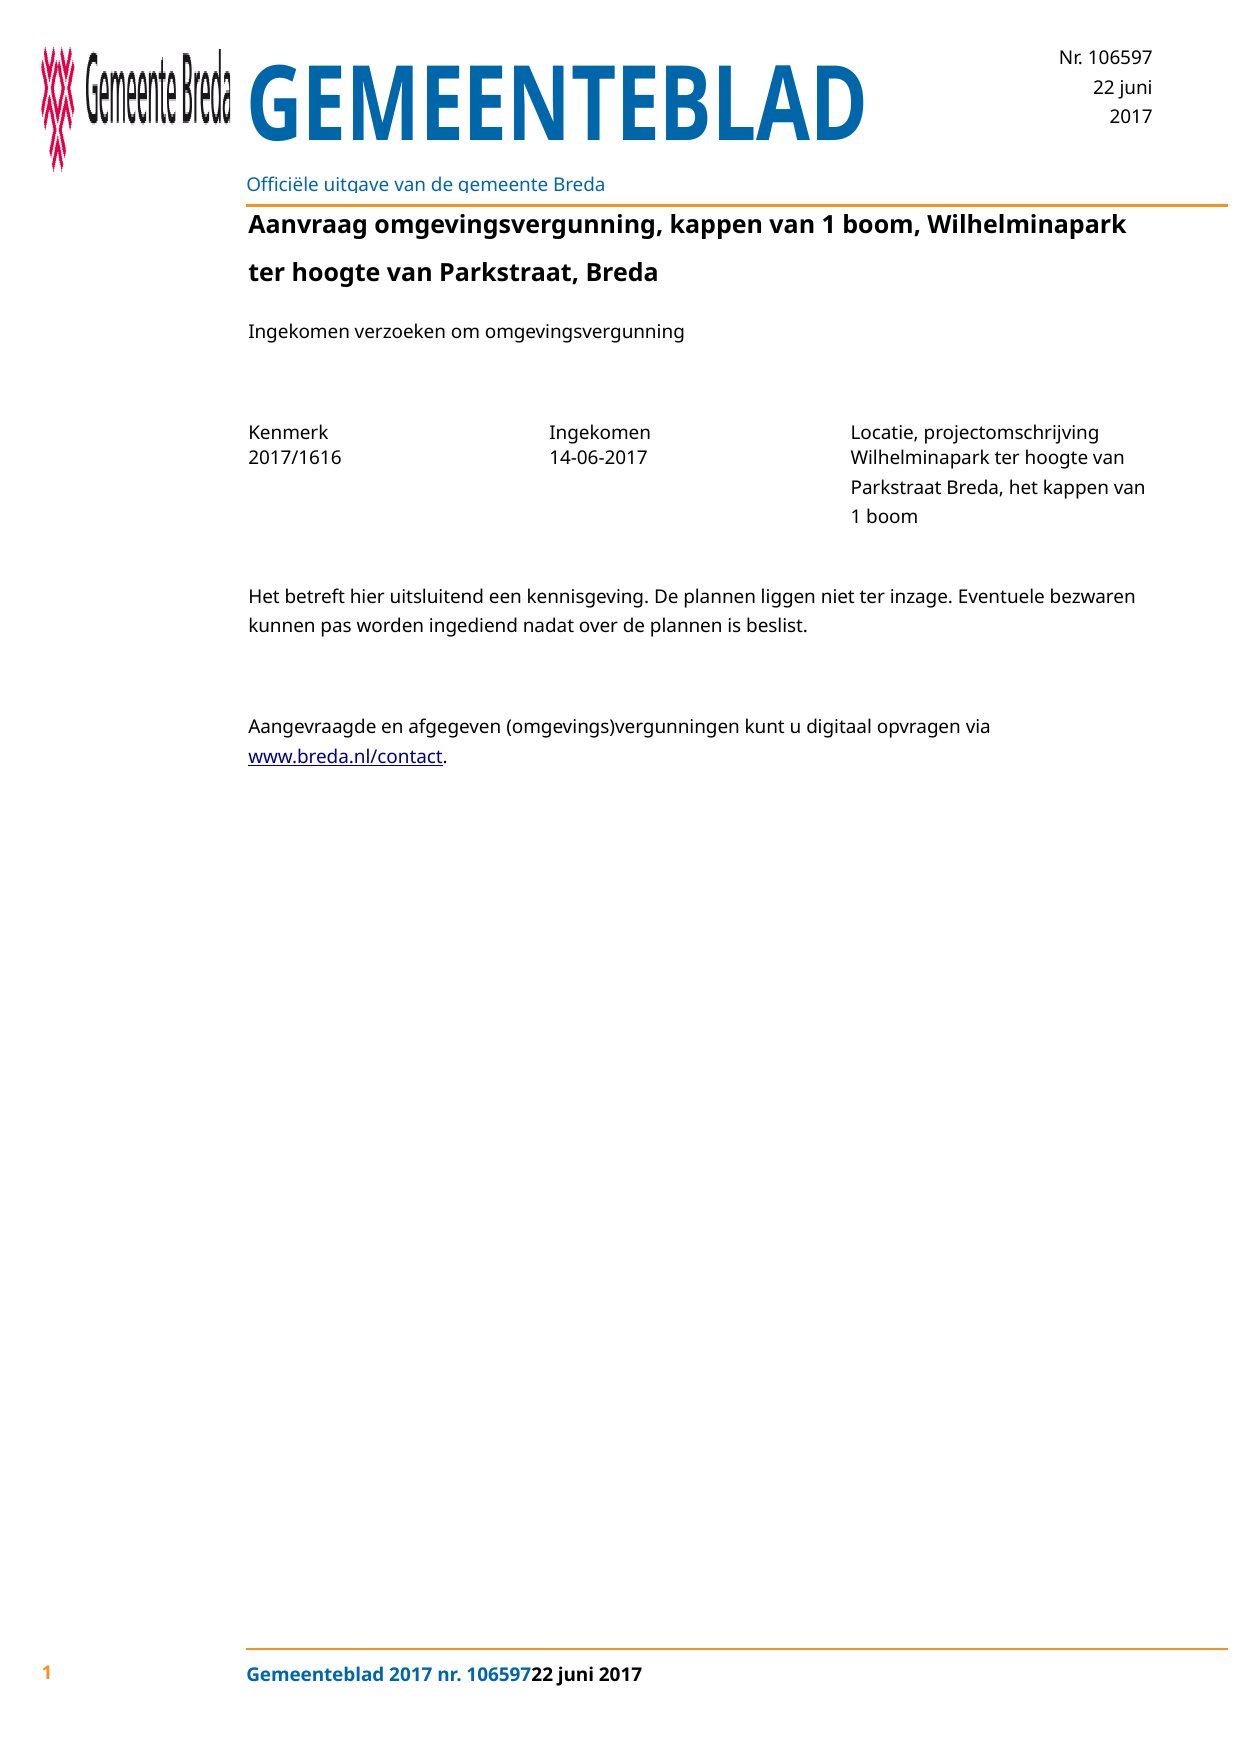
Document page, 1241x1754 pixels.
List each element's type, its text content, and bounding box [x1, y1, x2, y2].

table_header Kenmerk [248, 419, 549, 444]
picture [41, 47, 231, 172]
table_header Locatie, projectomschrijving [850, 419, 1152, 444]
table_header Ingekomen [549, 419, 850, 444]
text Aanvraag omgevingsvergunning, kappen van 1 boom, Wilhelminapark ter hoogte van Parkstraat, Breda [248, 207, 1152, 288]
text Ingekomen verzoeken om omgevingsvergunning [248, 318, 1152, 344]
table_cell Wilhelminapark ter hoogte van Parkstraat Breda, het kappen van 1 boom [850, 445, 1152, 529]
table_cell 2017/1616 [248, 445, 549, 529]
text Het betreft hier uitsluitend een kennisgeving. De plannen liggen niet ter inzage. Eventuele bezwaren kunnen pas worden ingediend nadat over de plannen is beslist. [248, 583, 1152, 638]
text Aangevraagde en afgegeven (omgevings)vergunningen kunt u digitaal opvragen via www.breda.nl/contact. [248, 713, 1152, 769]
table_cell 14-06-2017 [549, 445, 850, 529]
